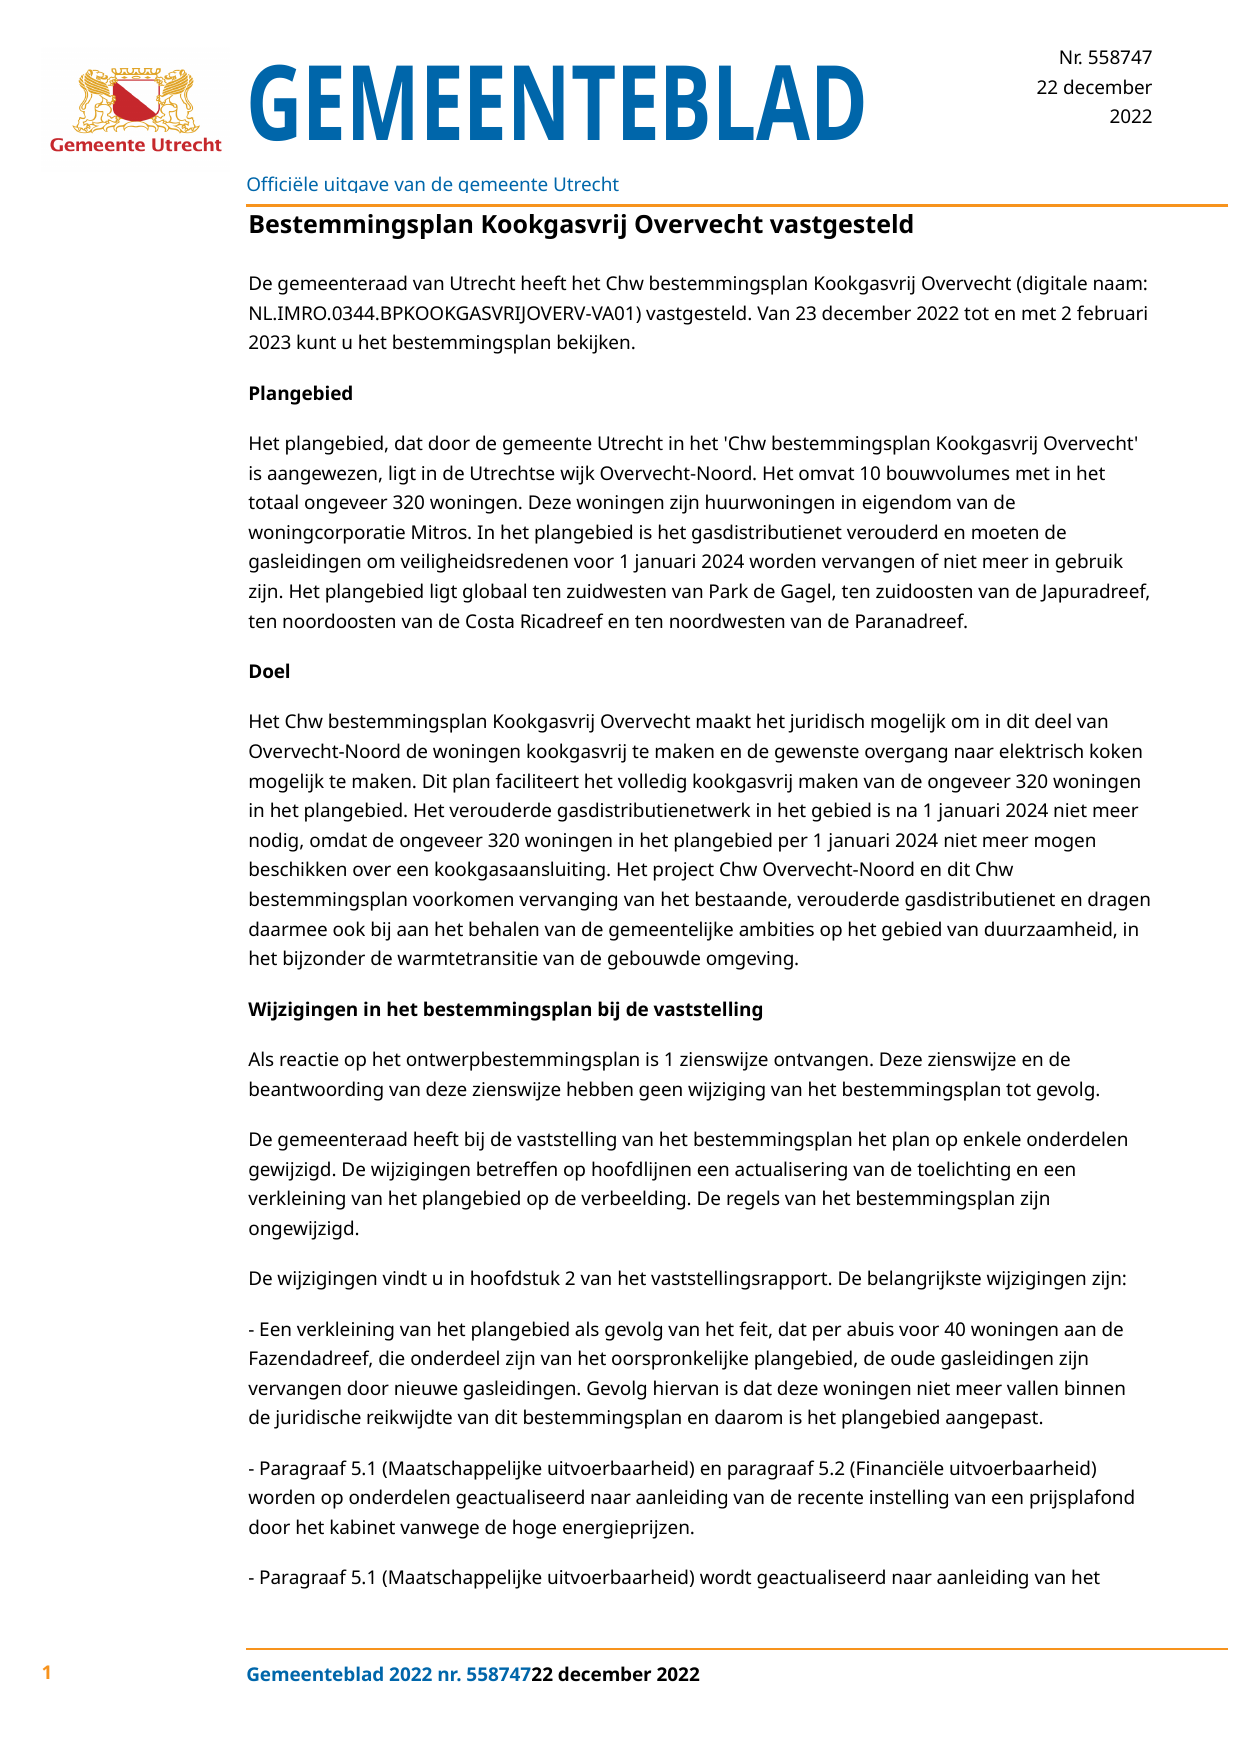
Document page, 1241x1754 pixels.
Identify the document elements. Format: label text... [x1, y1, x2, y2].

picture [41, 47, 231, 172]
text - Paragraaf 5.1 (Maatschappelijke uitvoerbaarheid) en paragraaf 5.2 (Financiële uitvoerbaarheid) worden op onderdelen geactualiseerd naar aanleiding van de recente instelling van een prijsplafond door het kabinet vanwege de hoge energieprijzen. [248, 1455, 1152, 1540]
text Het plangebied, dat door de gemeente Utrecht in het 'Chw bestemmingsplan Kookgasvrij Overvecht' is aangewezen, ligt in de Utrechtse wijk Overvecht-Noord. Het omvat 10 bouwvolumes met in het totaal ongeveer 320 woningen. Deze woningen zijn huurwoningen in eigendom van de woningcorporatie Mitros. In het plangebied is het gasdistributienet verouderd en moeten de gasleidingen om veiligheidsredenen voor 1 januari 2024 worden vervangen of niet meer in gebruik zijn. Het plangebied ligt globaal ten zuidwesten van Park de Gagel, ten zuidoosten van de Japuradreef, ten noordoosten van de Costa Ricadreef en ten noordwesten van de Paranadreef. [248, 430, 1152, 633]
text - Een verkleining van het plangebied als gevolg van het feit, dat per abuis voor 40 woningen aan de Fazendadreef, die onderdeel zijn van het oorspronkelijke plangebied, de oude gasleidingen zijn vervangen door nieuwe gasleidingen. Gevolg hiervan is dat deze woningen niet meer vallen binnen de juridische reikwijdte van dit bestemmingsplan en daarom is het plangebied aangepast. [248, 1316, 1152, 1430]
text Doel [248, 658, 1152, 684]
text De gemeenteraad van Utrecht heeft het Chw bestemmingsplan Kookgasvrij Overvecht (digitale naam: NL.IMRO.0344.BPKOOKGASVRIJOVERV-VA01) vastgesteld. Van 23 december 2022 tot en met 2 februari 2023 kunt u het bestemmingsplan bekijken. [248, 270, 1152, 355]
text De gemeenteraad heeft bij de vaststelling van het bestemmingsplan het plan op enkele onderdelen gewijzigd. De wijzigingen betreffen op hoofdlijnen een actualisering van de toelichting en een verkleining van het plangebied op de verbeelding. De regels van het bestemmingsplan zijn ongewijzigd. [248, 1126, 1152, 1241]
text Het Chw bestemmingsplan Kookgasvrij Overvecht maakt het juridisch mogelijk om in dit deel van Overvecht-Noord de woningen kookgasvrij te maken en de gewenste overgang naar elektrisch koken mogelijk te maken. Dit plan faciliteert het volledig kookgasvrij maken van de ongeveer 320 woningen in het plangebied. Het verouderde gasdistributienetwerk in het gebied is na 1 januari 2024 niet meer nodig, omdat de ongeveer 320 woningen in het plangebied per 1 januari 2024 niet meer mogen beschikken over een kookgasaansluiting. Het project Chw Overvecht-Noord en dit Chw bestemmingsplan voorkomen vervanging van het bestaande, verouderde gasdistributienet en dragen daarmee ook bij aan het behalen van de gemeentelijke ambities op het gebied van duurzaamheid, in het bijzonder de warmtetransitie van de gebouwde omgeving. [248, 709, 1152, 971]
text Plangebied [248, 380, 1152, 406]
text - Paragraaf 5.1 (Maatschappelijke uitvoerbaarheid) wordt geactualiseerd naar aanleiding van het [248, 1564, 1152, 1590]
text Wijzigingen in het bestemmingsplan bij de vaststelling [248, 996, 1152, 1021]
text Bestemmingsplan Kookgasvrij Overvecht vastgesteld [248, 207, 1152, 241]
text Als reactie op het ontwerpbestemmingsplan is 1 zienswijze ontvangen. Deze zienswijze en de beantwoording van deze zienswijze hebben geen wijziging van het bestemmingsplan tot gevolg. [248, 1046, 1152, 1101]
text De wijzigingen vindt u in hoofdstuk 2 van het vaststellingsrapport. De belangrijkste wijzigingen zijn: [248, 1265, 1152, 1291]
